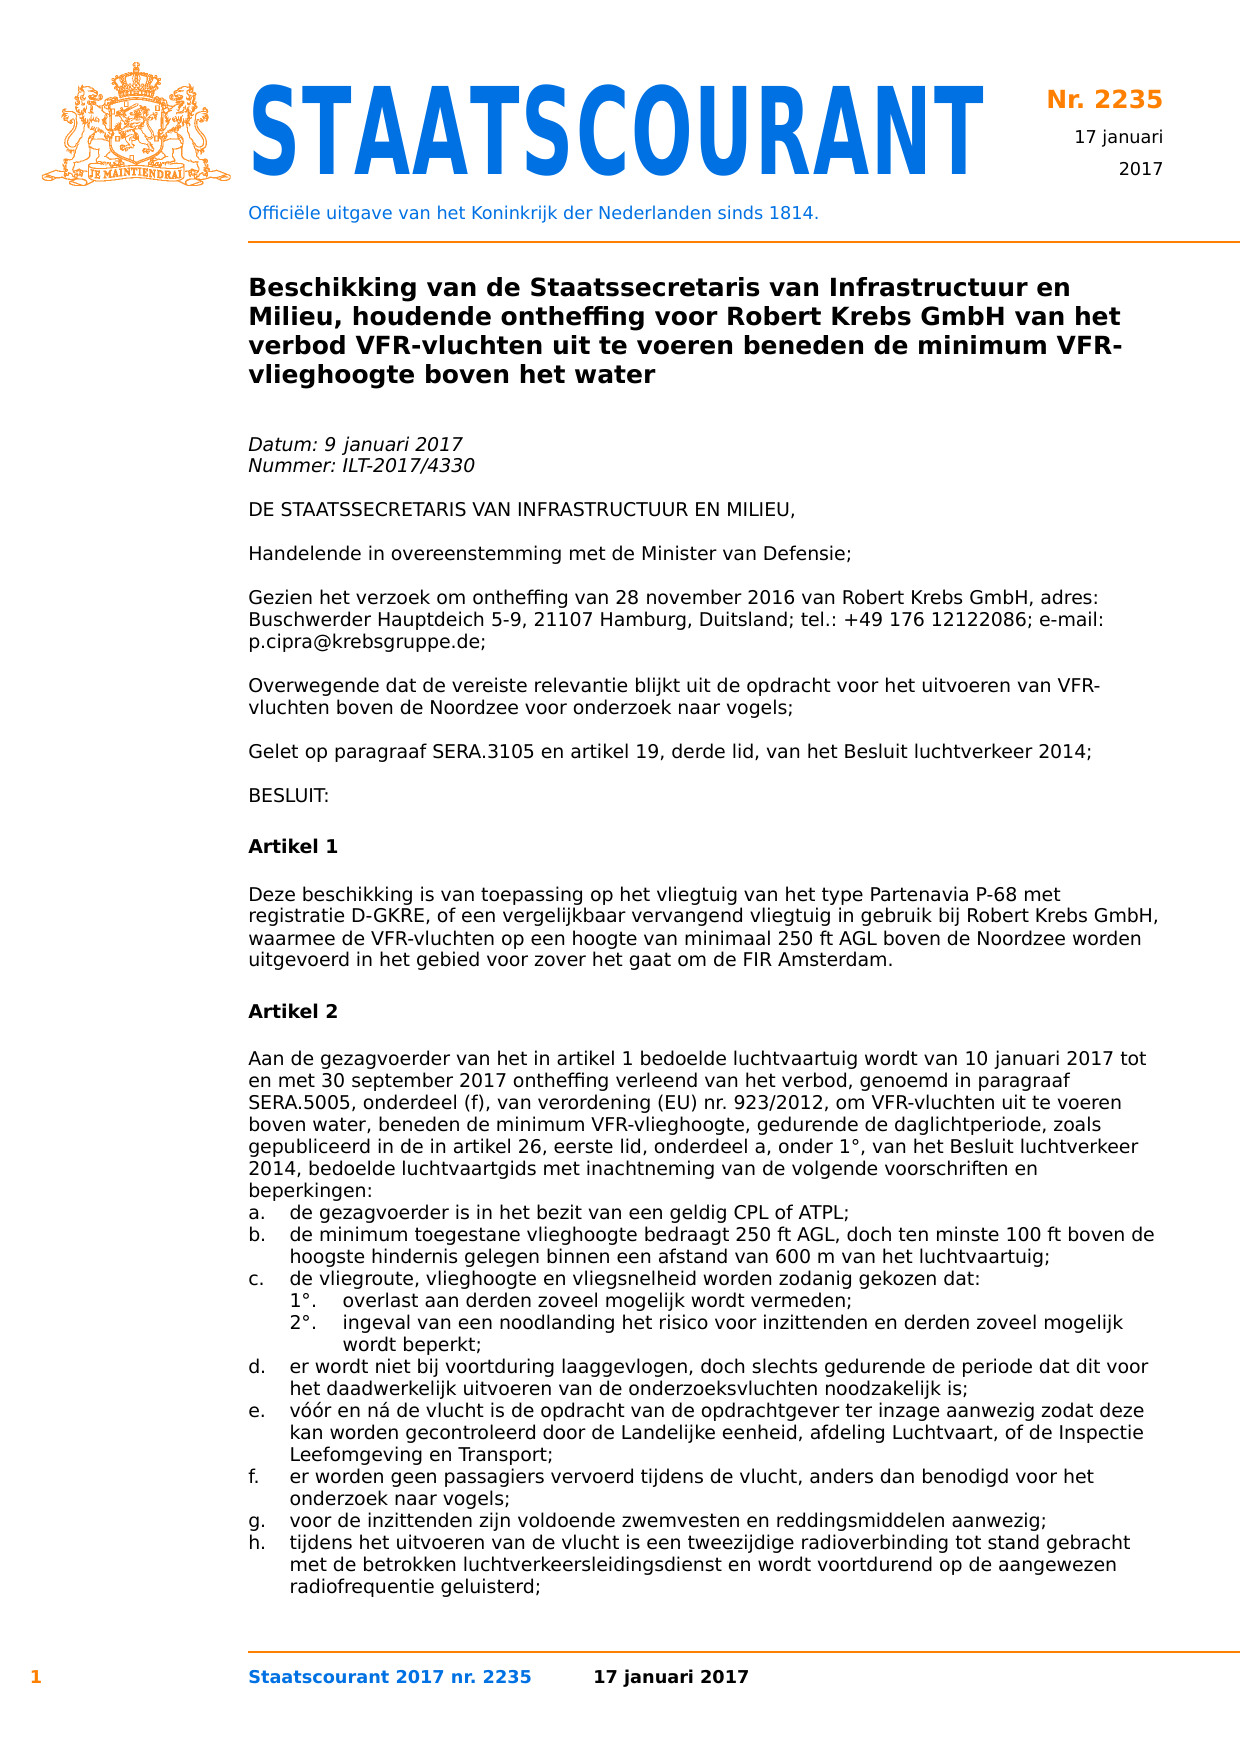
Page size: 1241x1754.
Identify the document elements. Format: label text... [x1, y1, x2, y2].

table_cell 2017 [998, 153, 1240, 203]
picture [41, 62, 231, 186]
subtitle Beschikking van de Staatssecretaris van Infrastructuur en Milieu, houdende ontheffing voor Robert Krebs GmbH van het verbod VFR-vluchten uit te voeren beneden de minimum VFR-vlieghoogte boven het water [248, 273, 1163, 390]
text Gezien het verzoek om ontheffing van 28 november 2016 van Robert Krebs GmbH, adres: Buschwerder Hauptdeich 5-9, 21107 Hamburg, Duitsland; tel.: +49 176 12122086; e-mail: p.cipra@krebsgruppe.de; [248, 587, 1163, 653]
text Datum: 9 januari 2017 [248, 433, 1163, 455]
text b. de minimum toegestane vlieghoogte bedraagt 250 ft AGL, doch ten minste 100 ft boven de hoogste hindernis gelegen binnen een afstand van 600 m van het luchtvaartuig; [248, 1224, 1163, 1268]
table_header Nr. 2235 [998, 62, 1240, 121]
text d. er wordt niet bij voortduring laaggevlogen, doch slechts gedurende de periode dat dit voor het daadwerkelijk uitvoeren van de onderzoeksvluchten noodzakelijk is; [248, 1356, 1163, 1400]
text DE STAATSSECRETARIS VAN INFRASTRUCTUUR EN MILIEU, [248, 499, 1163, 521]
text a. de gezagvoerder is in het bezit van een geldig CPL of ATPL; [248, 1202, 1163, 1224]
table_cell Officiële uitgave van het Koninkrijk der Nederlanden sinds 1814. [248, 203, 1240, 241]
text Aan de gezagvoerder van het in artikel 1 bedoelde luchtvaartuig wordt van 10 januari 2017 tot en met 30 september 2017 ontheffing verleend van het verbod, genoemd in paragraaf SERA.5005, onderdeel (f), van verordening (EU) nr. 923/2012, om VFR-vluchten uit te voeren boven water, beneden de minimum VFR-vlieghoogte, gedurende de daglichtperiode, zoals gepubliceerd in de in artikel 26, eerste lid, onderdeel a, onder 1°, van het Besluit luchtverkeer 2014, bedoelde luchtvaartgids met inachtneming van de volgende voorschriften en beperkingen: [248, 1048, 1163, 1202]
text Deze beschikking is van toepassing op het vliegtuig van het type Partenavia P-68 met registratie D-GKRE, of een vergelijkbaar vervangend vliegtuig in gebruik bij Robert Krebs GmbH, waarmee de VFR-vluchten op een hoogte van minimaal 250 ft AGL boven de Noordzee worden uitgevoerd in het gebied voor zover het gaat om de FIR Amsterdam. [248, 883, 1163, 971]
text e. vóór en ná de vlucht is de opdracht van de opdrachtgever ter inzage aanwezig zodat deze kan worden gecontroleerd door de Landelijke eenheid, afdeling Luchtvaart, of de Inspectie Leefomgeving en Transport; [248, 1400, 1163, 1466]
table_cell 17 januari [998, 121, 1240, 153]
text g. voor de inzittenden zijn voldoende zwemvesten en reddingsmiddelen aanwezig; [248, 1510, 1163, 1532]
text 1°. overlast aan derden zoveel mogelijk wordt vermeden; [289, 1290, 1163, 1312]
table_header [25, 62, 248, 241]
text 2°. ingeval van een noodlanding het risico voor inzittenden en derden zoveel mogelijk wordt beperkt; [289, 1312, 1163, 1356]
text Handelende in overeenstemming met de Minister van Defensie; [248, 543, 1163, 565]
text c. de vliegroute, vlieghoogte en vliegsnelheid worden zodanig gekozen dat: [248, 1268, 1163, 1290]
text BESLUIT: [248, 784, 1163, 806]
subtitle Artikel 2 [248, 1001, 1163, 1023]
text Nummer: ILT-2017/4330 [248, 455, 1163, 477]
text f. er worden geen passagiers vervoerd tijdens de vlucht, anders dan benodigd voor het onderzoek naar vogels; [248, 1466, 1163, 1510]
text h. tijdens het uitvoeren van de vlucht is een tweezijdige radioverbinding tot stand gebracht met de betrokken luchtverkeersleidingsdienst en wordt voortdurend op de aangewezen radiofrequentie geluisterd; [248, 1532, 1163, 1598]
subtitle Artikel 1 [248, 836, 1163, 858]
text Overwegende dat de vereiste relevantie blijkt uit de opdracht voor het uitvoeren van VFR-vluchten boven de Noordzee voor onderzoek naar vogels; [248, 675, 1163, 719]
text Gelet op paragraaf SERA.3105 en artikel 19, derde lid, van het Besluit luchtverkeer 2014; [248, 741, 1163, 763]
table_header STAATSCOURANT [248, 62, 998, 203]
